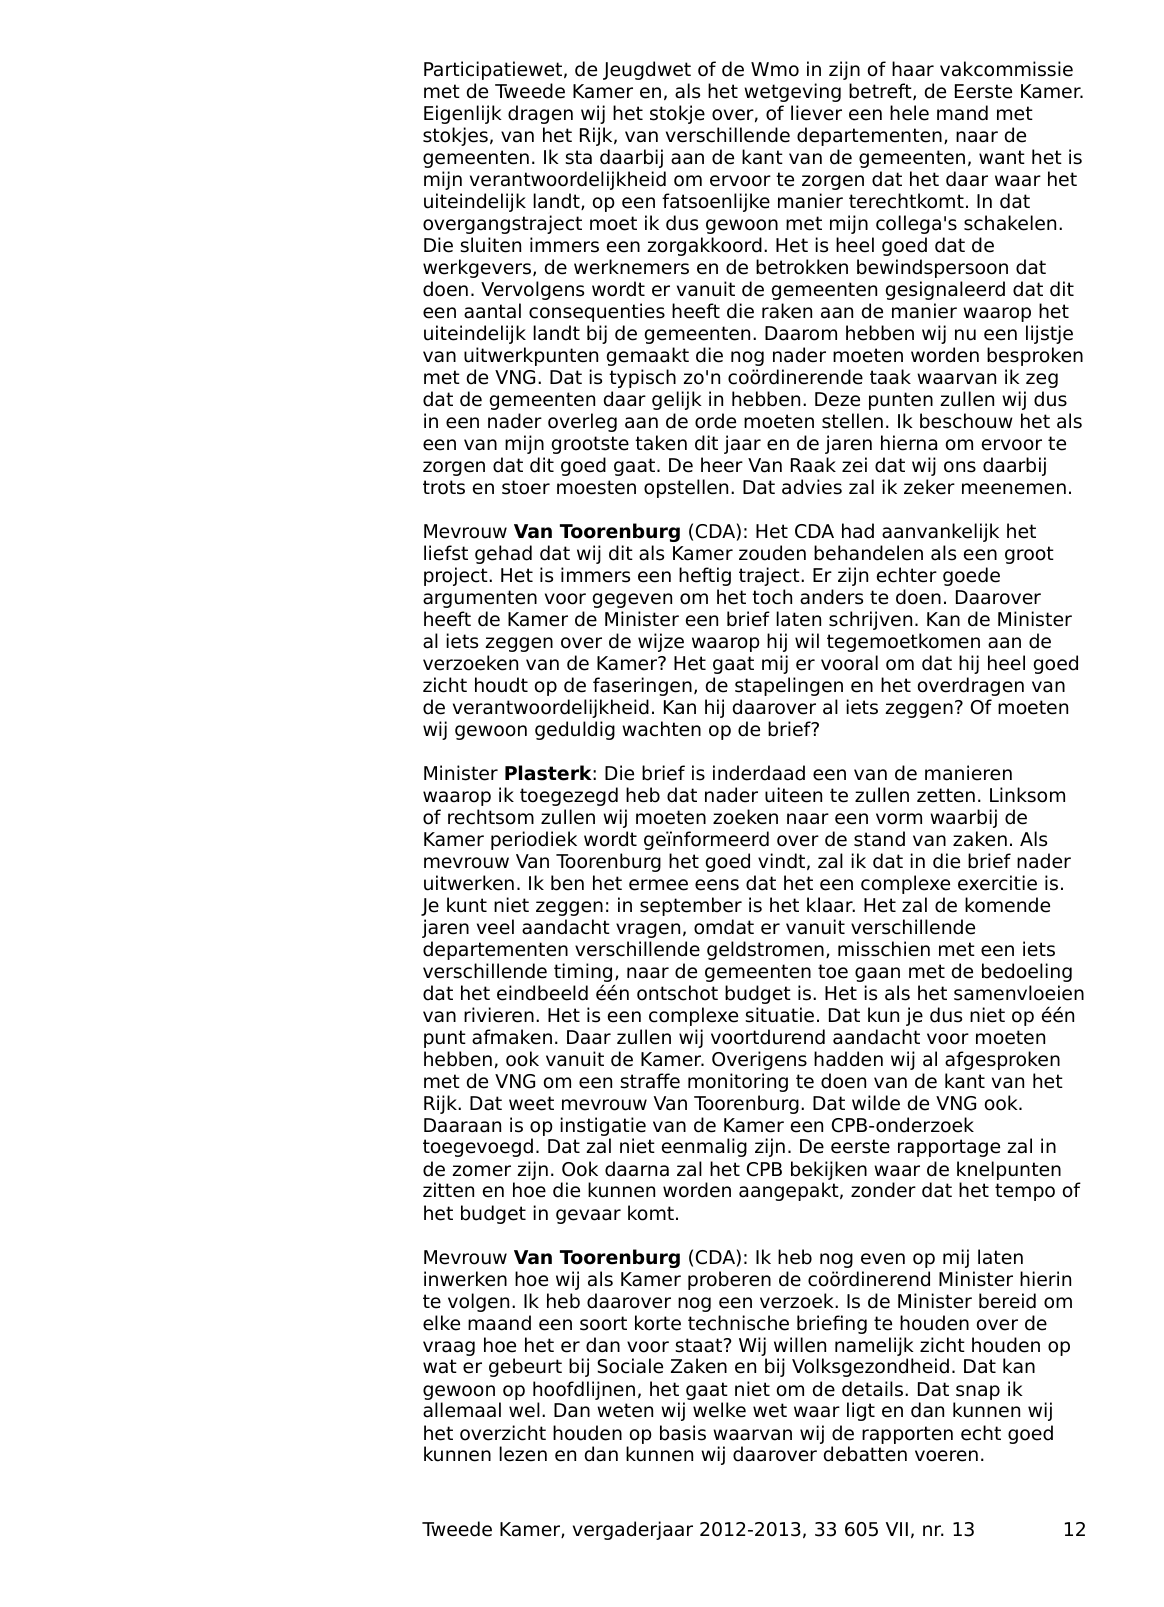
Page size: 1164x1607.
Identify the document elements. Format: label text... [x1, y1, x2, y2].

text Participatiewet, de Jeugdwet of de Wmo in zijn of haar vakcommissie met de Tweede Kamer en, als het wetgeving betreft, de Eerste Kamer. Eigenlijk dragen wij het stokje over, of liever een hele mand met stokjes, van het Rijk, van verschillende departementen, naar de gemeenten. Ik sta daarbij aan de kant van de gemeenten, want het is mijn verantwoordelijkheid om ervoor te zorgen dat het daar waar het uiteindelijk landt, op een fatsoenlijke manier terechtkomt. In dat overgangstraject moet ik dus gewoon met mijn collega's schakelen. Die sluiten immers een zorgakkoord. Het is heel goed dat de werkgevers, de werknemers en de betrokken bewindspersoon dat doen. Vervolgens wordt er vanuit de gemeenten gesignaleerd dat dit een aantal consequenties heeft die raken aan de manier waarop het uiteindelijk landt bij de gemeenten. Daarom hebben wij nu een lijstje van uitwerkpunten gemaakt die nog nader moeten worden besproken met de VNG. Dat is typisch zo'n coördinerende taak waarvan ik zeg dat de gemeenten daar gelijk in hebben. Deze punten zullen wij dus in een nader overleg aan de orde moeten stellen. Ik beschouw het als een van mijn grootste taken dit jaar en de jaren hierna om ervoor te zorgen dat dit goed gaat. De heer Van Raak zei dat wij ons daarbij trots en stoer moesten opstellen. Dat advies zal ik zeker meenemen. [422, 59, 1087, 499]
text Mevrouw Van Toorenburg (CDA): Het CDA had aanvankelijk het liefst gehad dat wij dit als Kamer zouden behandelen als een groot project. Het is immers een heftig traject. Er zijn echter goede argumenten voor gegeven om het toch anders te doen. Daarover heeft de Kamer de Minister een brief laten schrijven. Kan de Minister al iets zeggen over de wijze waarop hij wil tegemoetkomen aan de verzoeken van de Kamer? Het gaat mij er vooral om dat hij heel goed zicht houdt op de faseringen, de stapelingen en het overdragen van de verantwoordelijkheid. Kan hij daarover al iets zeggen? Of moeten wij gewoon geduldig wachten op de brief? [422, 521, 1087, 741]
text Minister Plasterk: Die brief is inderdaad een van de manieren waarop ik toegezegd heb dat nader uiteen te zullen zetten. Linksom of rechtsom zullen wij moeten zoeken naar een vorm waarbij de Kamer periodiek wordt geïnformeerd over de stand van zaken. Als mevrouw Van Toorenburg het goed vindt, zal ik dat in die brief nader uitwerken. Ik ben het ermee eens dat het een complexe exercitie is. Je kunt niet zeggen: in september is het klaar. Het zal de komende jaren veel aandacht vragen, omdat er vanuit verschillende departementen verschillende geldstromen, misschien met een iets verschillende timing, naar de gemeenten toe gaan met de bedoeling dat het eindbeeld één ontschot budget is. Het is als het samenvloeien van rivieren. Het is een complexe situatie. Dat kun je dus niet op één punt afmaken. Daar zullen wij voortdurend aandacht voor moeten hebben, ook vanuit de Kamer. Overigens hadden wij al afgesproken met de VNG om een straffe monitoring te doen van de kant van het Rijk. Dat weet mevrouw Van Toorenburg. Dat wilde de VNG ook. Daaraan is op instigatie van de Kamer een CPB-onderzoek toegevoegd. Dat zal niet eenmalig zijn. De eerste rapportage zal in de zomer zijn. Ook daarna zal het CPB bekijken waar de knelpunten zitten en hoe die kunnen worden aangepakt, zonder dat het tempo of het budget in gevaar komt. [422, 763, 1087, 1224]
text Mevrouw Van Toorenburg (CDA): Ik heb nog even op mij laten inwerken hoe wij als Kamer proberen de coördinerend Minister hierin te volgen. Ik heb daarover nog een verzoek. Is de Minister bereid om elke maand een soort korte technische briefing te houden over de vraag hoe het er dan voor staat? Wij willen namelijk zicht houden op wat er gebeurt bij Sociale Zaken en bij Volksgezondheid. Dat kan gewoon op hoofdlijnen, het gaat niet om de details. Dat snap ik allemaal wel. Dan weten wij welke wet waar ligt en dan kunnen wij het overzicht houden op basis waarvan wij de rapporten echt goed kunnen lezen en dan kunnen wij daarover debatten voeren. [422, 1247, 1087, 1466]
